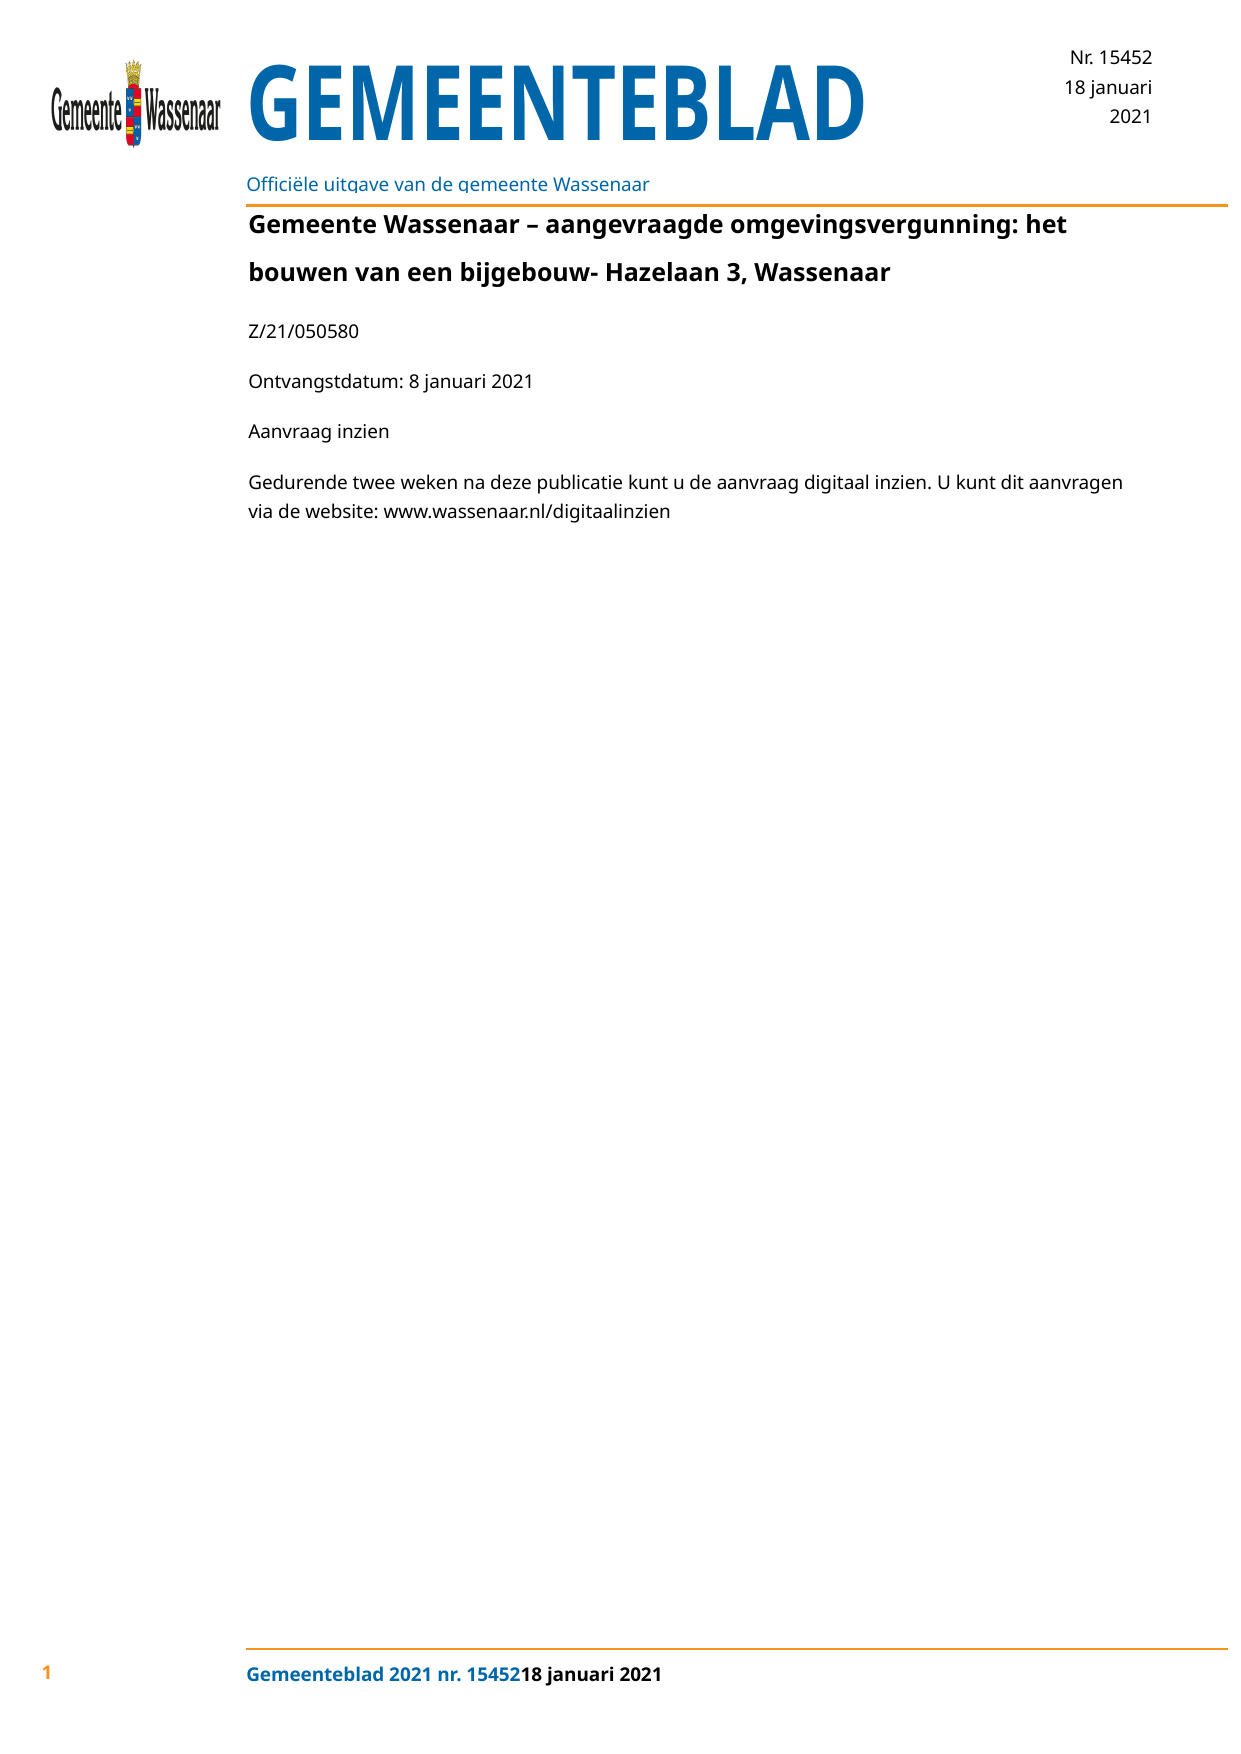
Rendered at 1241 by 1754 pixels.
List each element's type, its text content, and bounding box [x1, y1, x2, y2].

text Gemeente Wassenaar – aangevraagde omgevingsvergunning: het bouwen van een bijgebouw- Hazelaan 3, Wassenaar [248, 207, 1152, 288]
text Ontvangstdatum: 8 januari 2021 [248, 368, 1152, 394]
text Aanvraag inzien [248, 419, 1152, 444]
picture [41, 47, 231, 172]
text Gedurende twee weken na deze publicatie kunt u de aanvraag digitaal inzien. U kunt dit aanvragen via de website: www.wassenaar.nl/digitaalinzien [248, 469, 1152, 524]
text Z/21/050580 [248, 318, 1152, 344]
